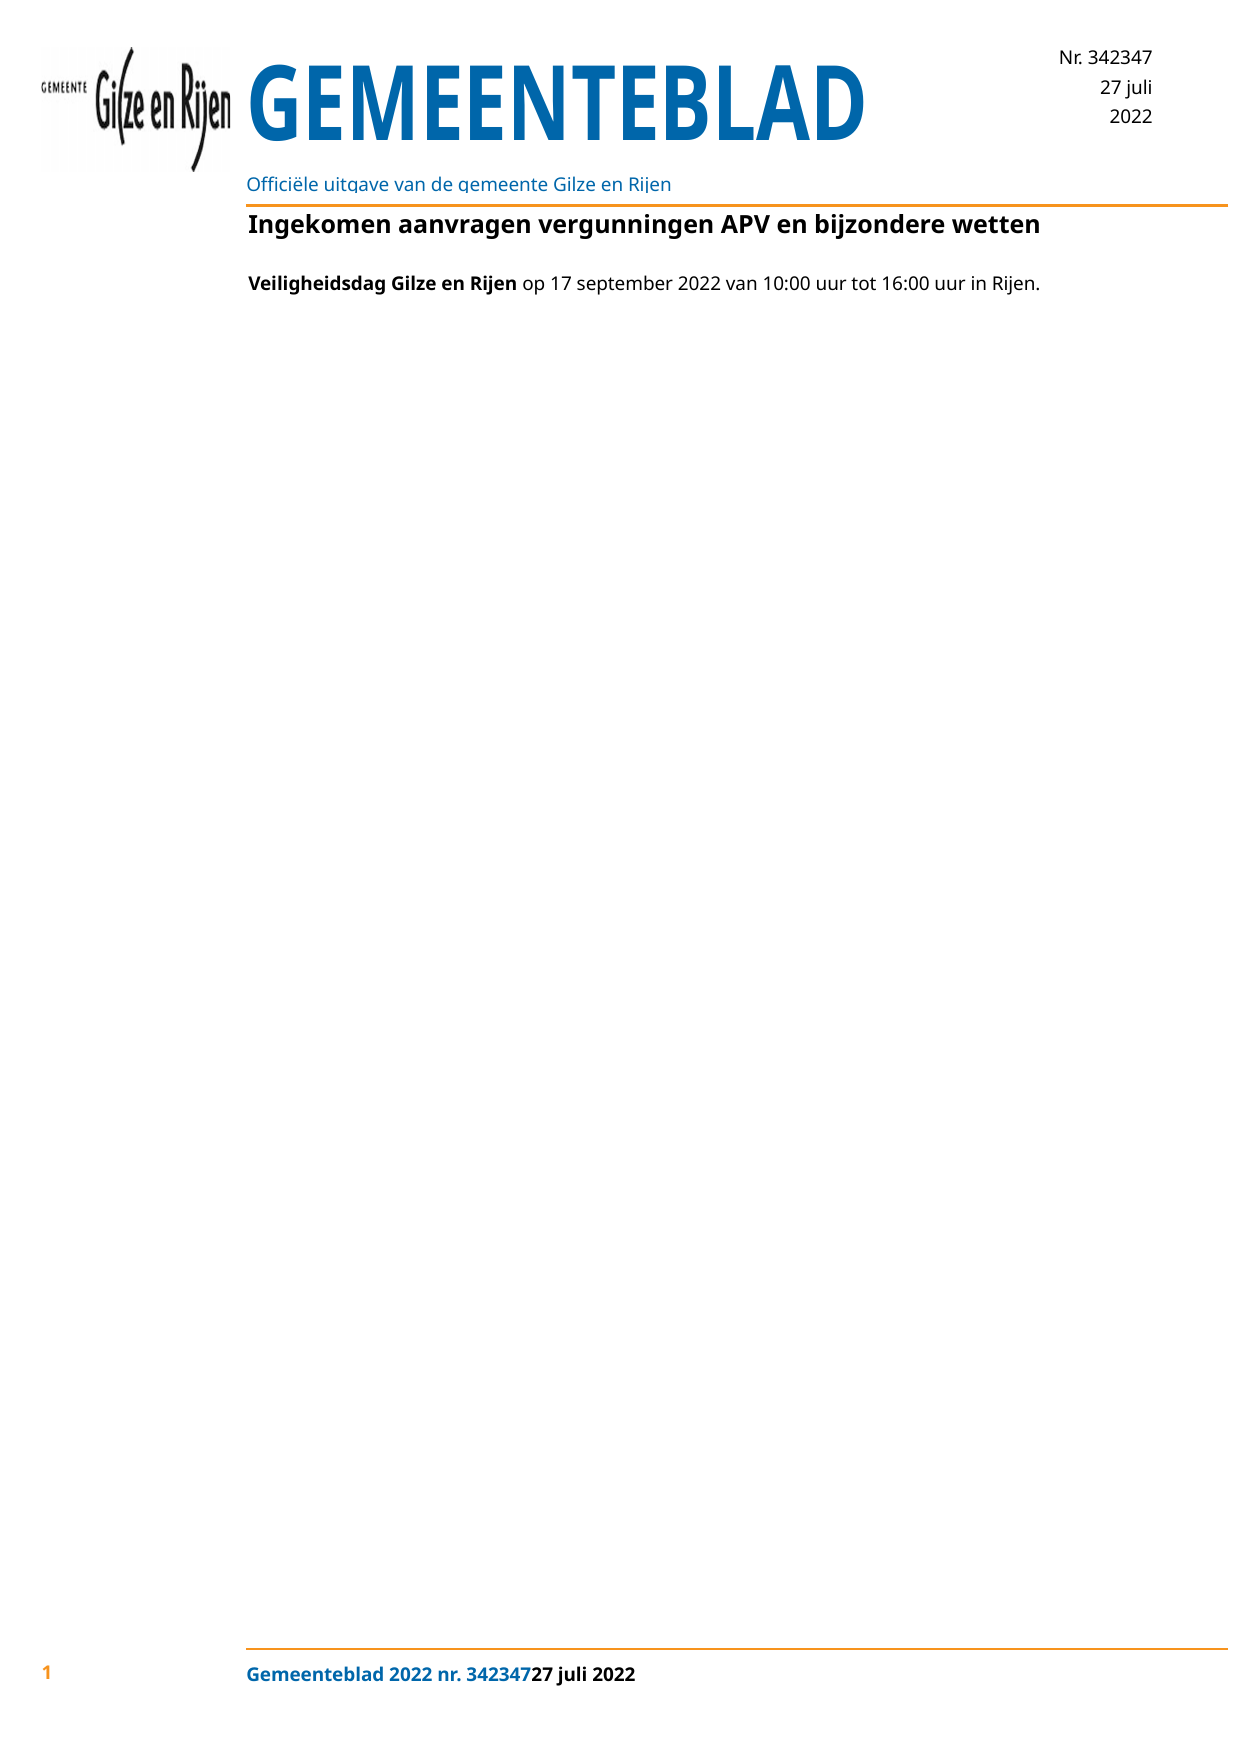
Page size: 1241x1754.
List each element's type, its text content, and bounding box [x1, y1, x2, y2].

picture [41, 47, 231, 172]
text Ingekomen aanvragen vergunningen APV en bijzondere wetten [248, 207, 1152, 241]
text Veiligheidsdag Gilze en Rijen op 17 september 2022 van 10:00 uur tot 16:00 uur in Rijen. [248, 270, 1152, 296]
